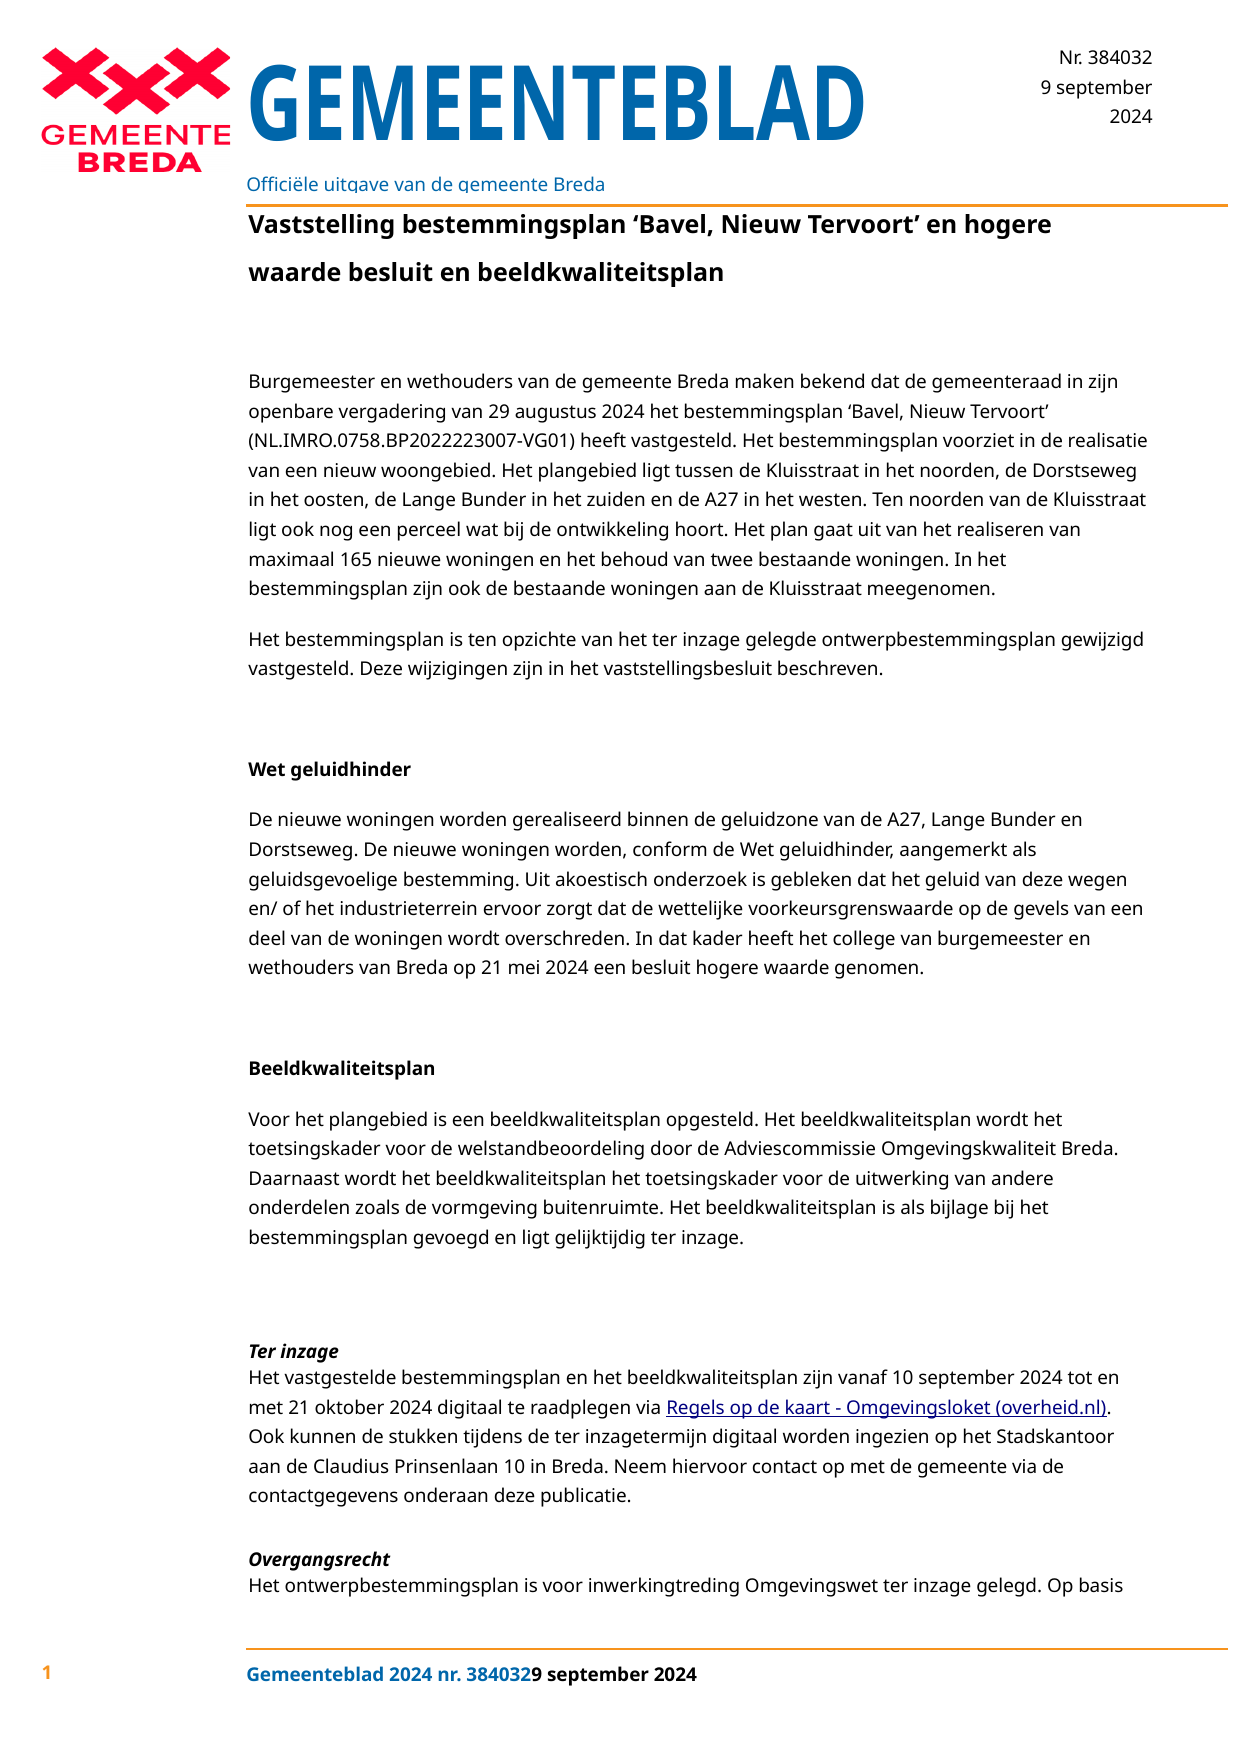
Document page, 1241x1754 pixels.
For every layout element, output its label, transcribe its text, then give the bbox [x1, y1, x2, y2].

text Het bestemmingsplan is ten opzichte van het ter inzage gelegde ontwerpbestemmingsplan gewijzigd vastgesteld. Deze wijzigingen zijn in het vaststellingsbesluit beschreven. [248, 626, 1152, 681]
text Wet geluidhinder [248, 756, 1152, 782]
text Burgemeester en wethouders van de gemeente Breda maken bekend dat de gemeenteraad in zijn openbare vergadering van 29 augustus 2024 het bestemmingsplan ‘Bavel, Nieuw Tervoort’ (NL.IMRO.0758.BP2022223007-VG01) heeft vastgesteld. Het bestemmingsplan voorziet in de realisatie van een nieuw woongebied. Het plangebied ligt tussen de Kluisstraat in het noorden, de Dorstseweg in het oosten, de Lange Bunder in het zuiden en de A27 in het westen. Ten noorden van de Kluisstraat ligt ook nog een perceel wat bij de ontwikkeling hoort. Het plan gaat uit van het realiseren van maximaal 165 nieuwe woningen en het behoud van twee bestaande woningen. In het bestemmingsplan zijn ook de bestaande woningen aan de Kluisstraat meegenomen. [248, 368, 1152, 601]
picture [41, 47, 231, 172]
text Het ontwerpbestemmingsplan is voor inwerkingtreding Omgevingswet ter inzage gelegd. Op basis [248, 1572, 1152, 1598]
text Overgangsrecht [248, 1547, 1152, 1572]
text Het vastgestelde bestemmingsplan en het beeldkwaliteitsplan zijn vanaf 10 september 2024 tot en met 21 oktober 2024 digitaal te raadplegen via Regels op de kaart - Omgevingsloket (overheid.nl). Ook kunnen de stukken tijdens de ter inzagetermijn digitaal worden ingezien op het Stadskantoor aan de Claudius Prinsenlaan 10 in Breda. Neem hiervoor contact op met de gemeente via de contactgegevens onderaan deze publicatie. [248, 1364, 1152, 1508]
text Ter inzage [248, 1338, 1152, 1364]
text Voor het plangebied is een beeldkwaliteitsplan opgesteld. Het beeldkwaliteitsplan wordt het toetsingskader voor de welstandbeoordeling door de Adviescommissie Omgevingskwaliteit Breda. Daarnaast wordt het beeldkwaliteitsplan het toetsingskader voor de uitwerking van andere onderdelen zoals de vormgeving buitenruimte. Het beeldkwaliteitsplan is als bijlage bij het bestemmingsplan gevoegd en ligt gelijktijdig ter inzage. [248, 1106, 1152, 1250]
text De nieuwe woningen worden gerealiseerd binnen de geluidzone van de A27, Lange Bunder en Dorstseweg. De nieuwe woningen worden, conform de Wet geluidhinder, aangemerkt als geluidsgevoelige bestemming. Uit akoestisch onderzoek is gebleken dat het geluid van deze wegen en/ of het industrieterrein ervoor zorgt dat de wettelijke voorkeursgrenswaarde op de gevels van een deel van de woningen wordt overschreden. In dat kader heeft het college van burgemeester en wethouders van Breda op 21 mei 2024 een besluit hogere waarde genomen. [248, 807, 1152, 980]
text Beeldkwaliteitsplan [248, 1055, 1152, 1081]
text Vaststelling bestemmingsplan ‘Bavel, Nieuw Tervoort’ en hogere waarde besluit en beeldkwaliteitsplan [248, 207, 1152, 288]
